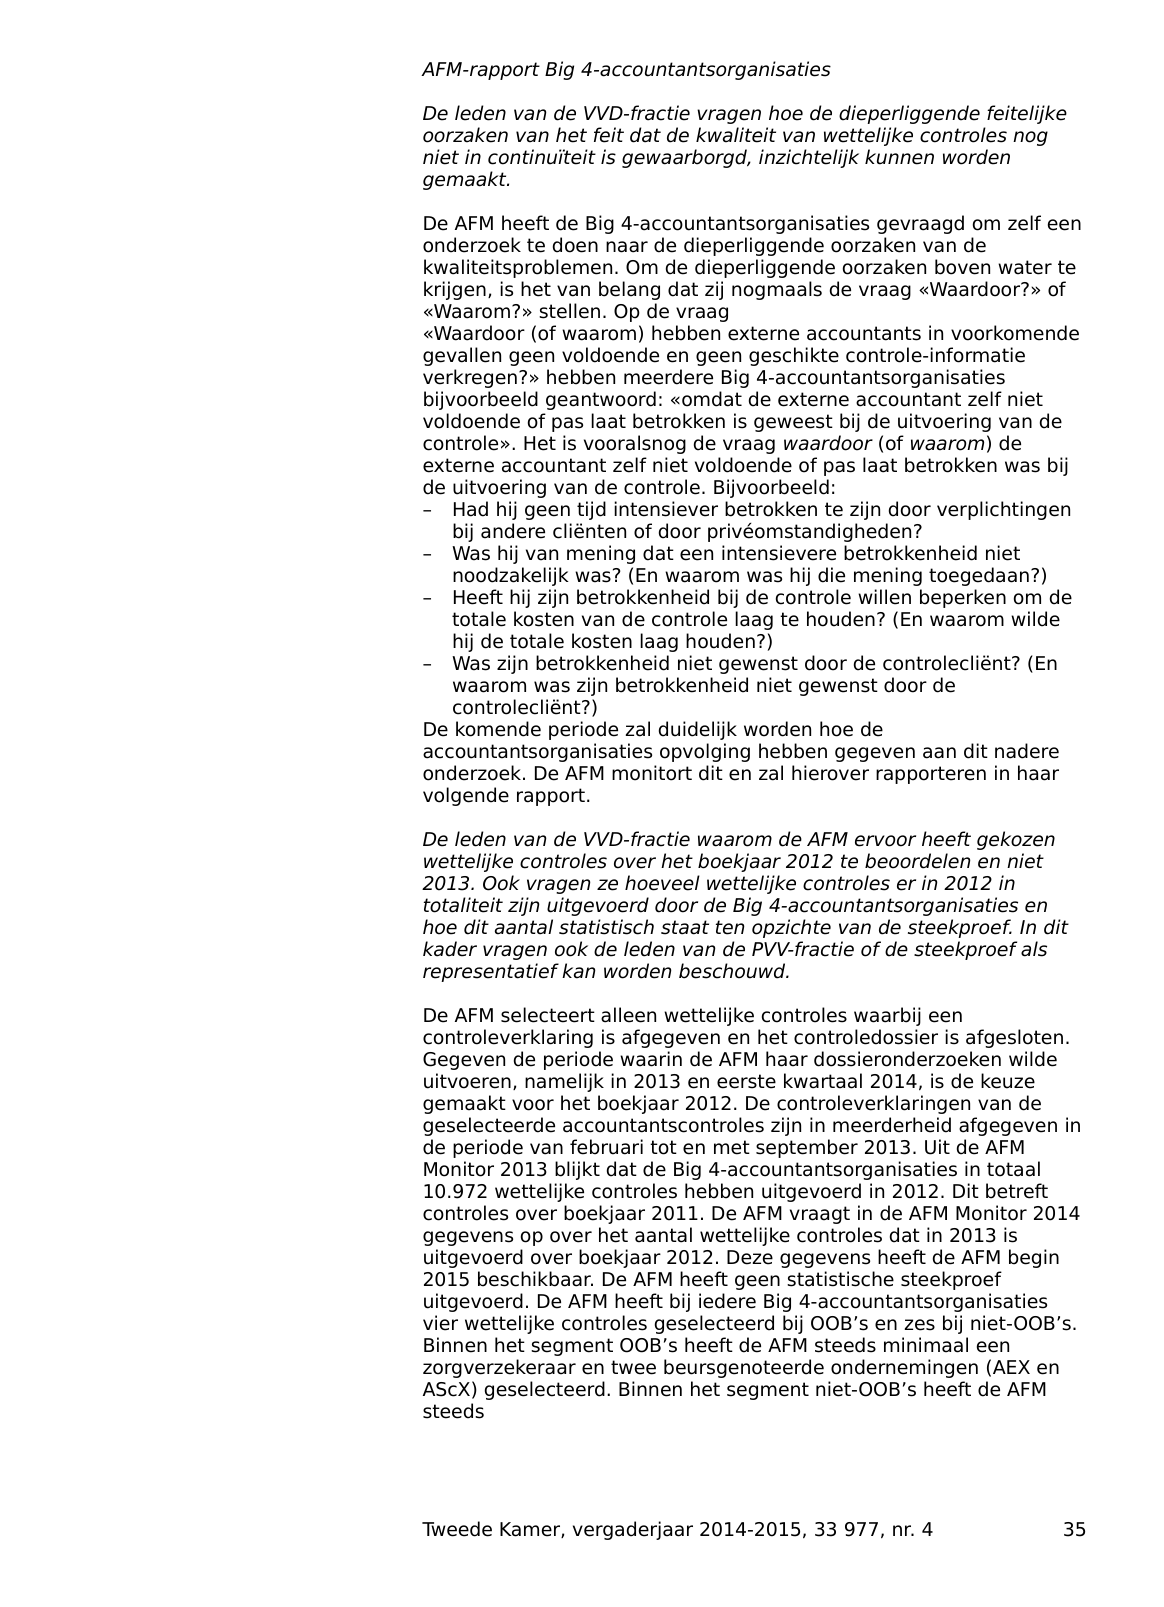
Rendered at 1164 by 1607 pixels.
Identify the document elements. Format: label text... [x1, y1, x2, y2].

text De AFM selecteert alleen wettelijke controles waarbij een controleverklaring is afgegeven en het controledossier is afgesloten. Gegeven de periode waarin de AFM haar dossieronderzoeken wilde uitvoeren, namelijk in 2013 en eerste kwartaal 2014, is de keuze gemaakt voor het boekjaar 2012. De controleverklaringen van de geselecteerde accountantscontroles zijn in meerderheid afgegeven in de periode van februari tot en met september 2013. Uit de AFM Monitor 2013 blijkt dat de Big 4-accountantsorganisaties in totaal 10.972 wettelijke controles hebben uitgevoerd in 2012. Dit betreft controles over boekjaar 2011. De AFM vraagt in de AFM Monitor 2014 gegevens op over het aantal wettelijke controles dat in 2013 is uitgevoerd over boekjaar 2012. Deze gegevens heeft de AFM begin 2015 beschikbaar. De AFM heeft geen statistische steekproef uitgevoerd. De AFM heeft bij iedere Big 4-accountantsorganisaties vier wettelijke controles geselecteerd bij OOB’s en zes bij niet-OOB’s. Binnen het segment OOB’s heeft de AFM steeds minimaal een zorgverzekeraar en twee beursgenoteerde ondernemingen (AEX en AScX) geselecteerd. Binnen het segment niet-OOB’s heeft de AFM steeds [422, 1005, 1087, 1423]
text – Was zijn betrokkenheid niet gewenst door de controlecliënt? (En waarom was zijn betrokkenheid niet gewenst door de controlecliënt?) [422, 653, 1087, 719]
text – Was hij van mening dat een intensievere betrokkenheid niet noodzakelijk was? (En waarom was hij die mening toegedaan?) [422, 543, 1087, 587]
text «Waardoor (of waarom) hebben externe accountants in voorkomende gevallen geen voldoende en geen geschikte controle-informatie verkregen?» hebben meerdere Big 4-accountantsorganisaties bijvoorbeeld geantwoord: «omdat de externe accountant zelf niet voldoende of pas laat betrokken is geweest bij de uitvoering van de controle». Het is vooralsnog de vraag waardoor (of waarom) de externe accountant zelf niet voldoende of pas laat betrokken was bij de uitvoering van de controle. Bijvoorbeeld: [422, 323, 1087, 499]
text – Had hij geen tijd intensiever betrokken te zijn door verplichtingen bij andere cliënten of door privéomstandigheden? [422, 499, 1087, 543]
subtitle AFM-rapport Big 4-accountantsorganisaties [422, 59, 1087, 81]
text De leden van de VVD-fractie waarom de AFM ervoor heeft gekozen wettelijke controles over het boekjaar 2012 te beoordelen en niet 2013. Ook vragen ze hoeveel wettelijke controles er in 2012 in totaliteit zijn uitgevoerd door de Big 4-accountantsorganisaties en hoe dit aantal statistisch staat ten opzichte van de steekproef. In dit kader vragen ook de leden van de PVV-fractie of de steekproef als representatief kan worden beschouwd. [422, 829, 1087, 983]
text De leden van de VVD-fractie vragen hoe de dieperliggende feitelijke oorzaken van het feit dat de kwaliteit van wettelijke controles nog niet in continuïteit is gewaarborgd, inzichtelijk kunnen worden gemaakt. [422, 103, 1087, 191]
text De komende periode zal duidelijk worden hoe de accountantsorganisaties opvolging hebben gegeven aan dit nadere onderzoek. De AFM monitort dit en zal hierover rapporteren in haar volgende rapport. [422, 719, 1087, 807]
text – Heeft hij zijn betrokkenheid bij de controle willen beperken om de totale kosten van de controle laag te houden? (En waarom wilde hij de totale kosten laag houden?) [422, 587, 1087, 653]
text De AFM heeft de Big 4-accountantsorganisaties gevraagd om zelf een onderzoek te doen naar de dieperliggende oorzaken van de kwaliteitsproblemen. Om de dieperliggende oorzaken boven water te krijgen, is het van belang dat zij nogmaals de vraag «Waardoor?» of «Waarom?» stellen. Op de vraag [422, 213, 1087, 323]
